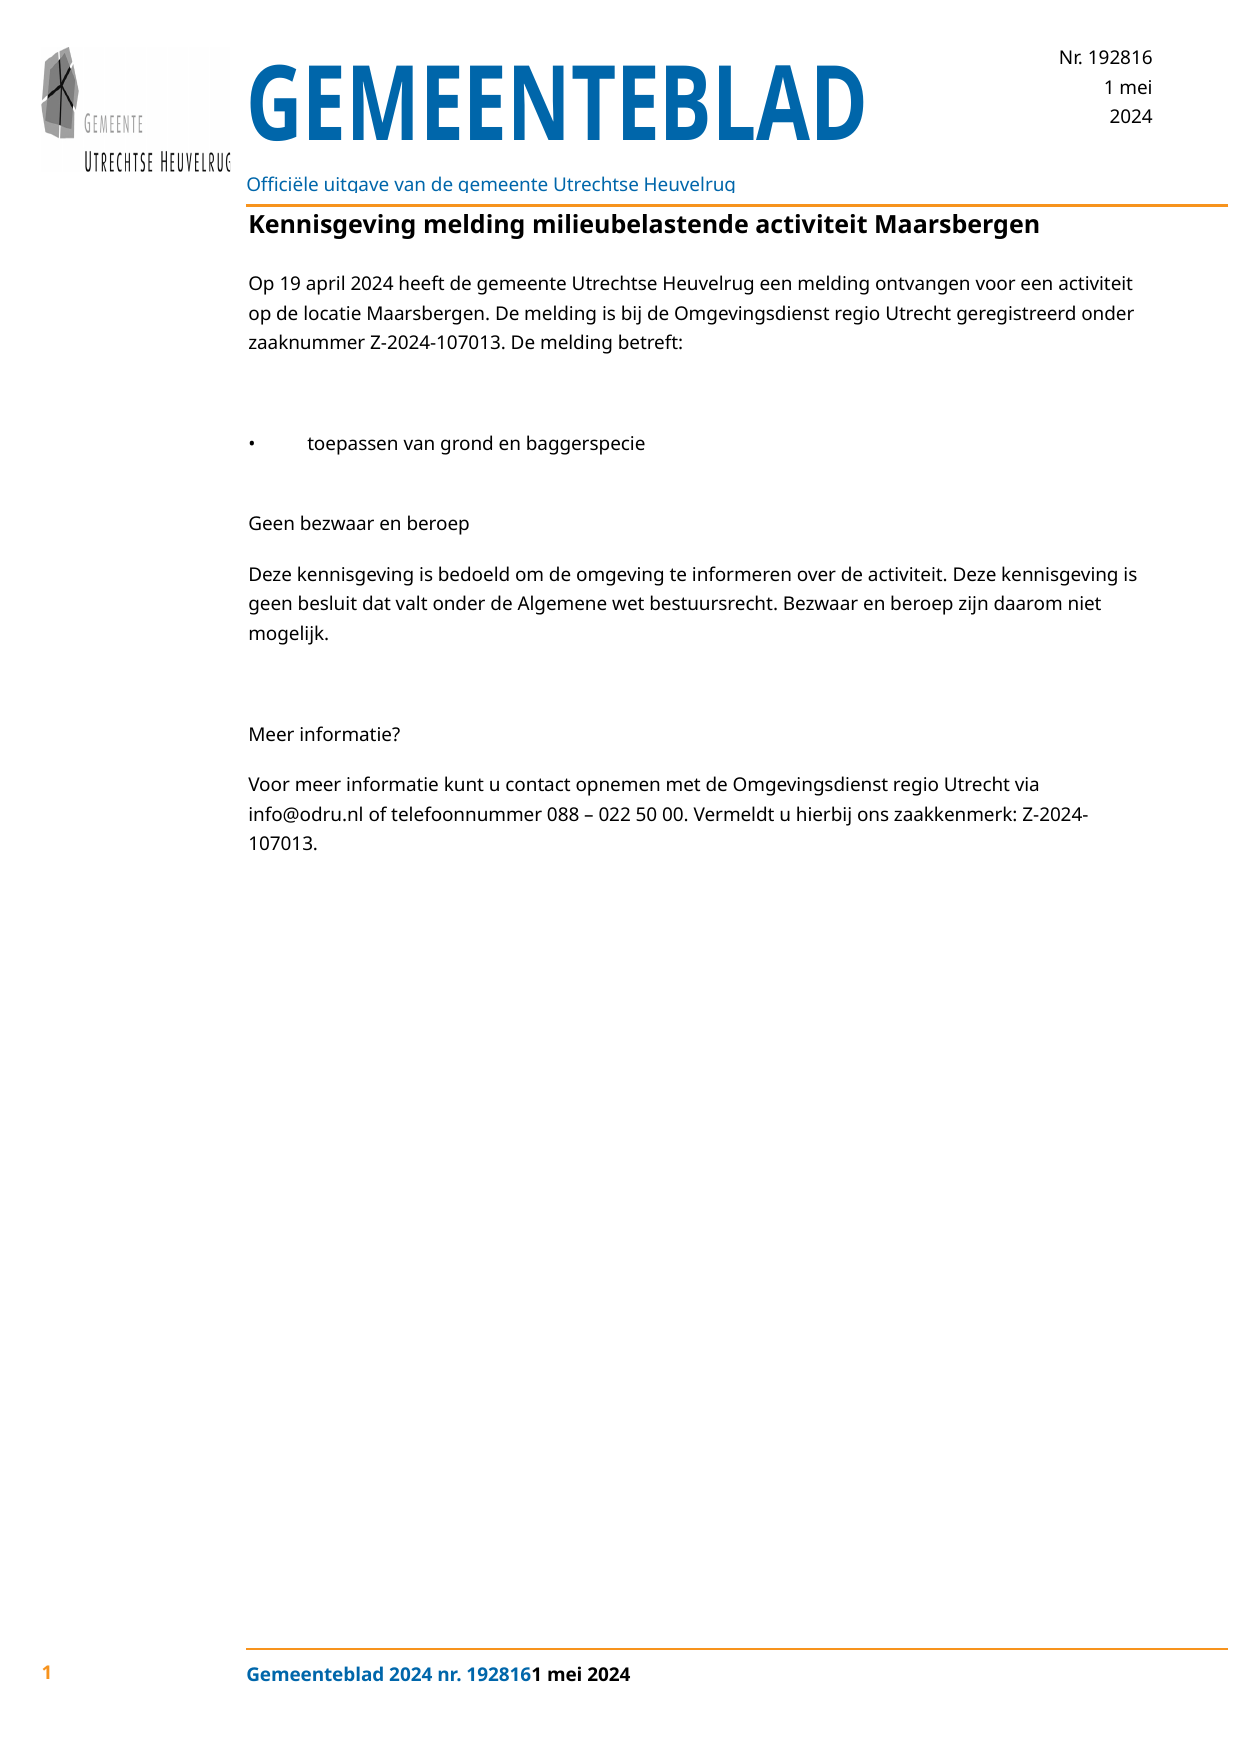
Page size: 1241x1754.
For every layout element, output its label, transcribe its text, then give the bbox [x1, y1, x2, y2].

text Deze kennisgeving is bedoeld om de omgeving te informeren over de activiteit. Deze kennisgeving is geen besluit dat valt onder de Algemene wet bestuursrecht. Bezwaar en beroep zijn daarom niet mogelijk. [248, 561, 1152, 646]
text Op 19 april 2024 heeft de gemeente Utrechtse Heuvelrug een melding ontvangen voor een activiteit op de locatie Maarsbergen. De melding is bij de Omgevingsdienst regio Utrecht geregistreerd onder zaaknummer Z-2024-107013. De melding betreft: [248, 270, 1152, 355]
text Kennisgeving melding milieubelastende activiteit Maarsbergen [248, 207, 1152, 241]
text Meer informatie? [248, 721, 1152, 746]
list toepassen van grond en baggerspecie [248, 430, 1152, 456]
text Voor meer informatie kunt u contact opnemen met de Omgevingsdienst regio Utrecht via info@odru.nl of telefoonnummer 088 – 022 50 00. Vermeldt u hierbij ons zaakkenmerk: Z-2024-107013. [248, 771, 1152, 856]
text Geen bezwaar en beroep [248, 510, 1152, 536]
picture [41, 47, 231, 172]
